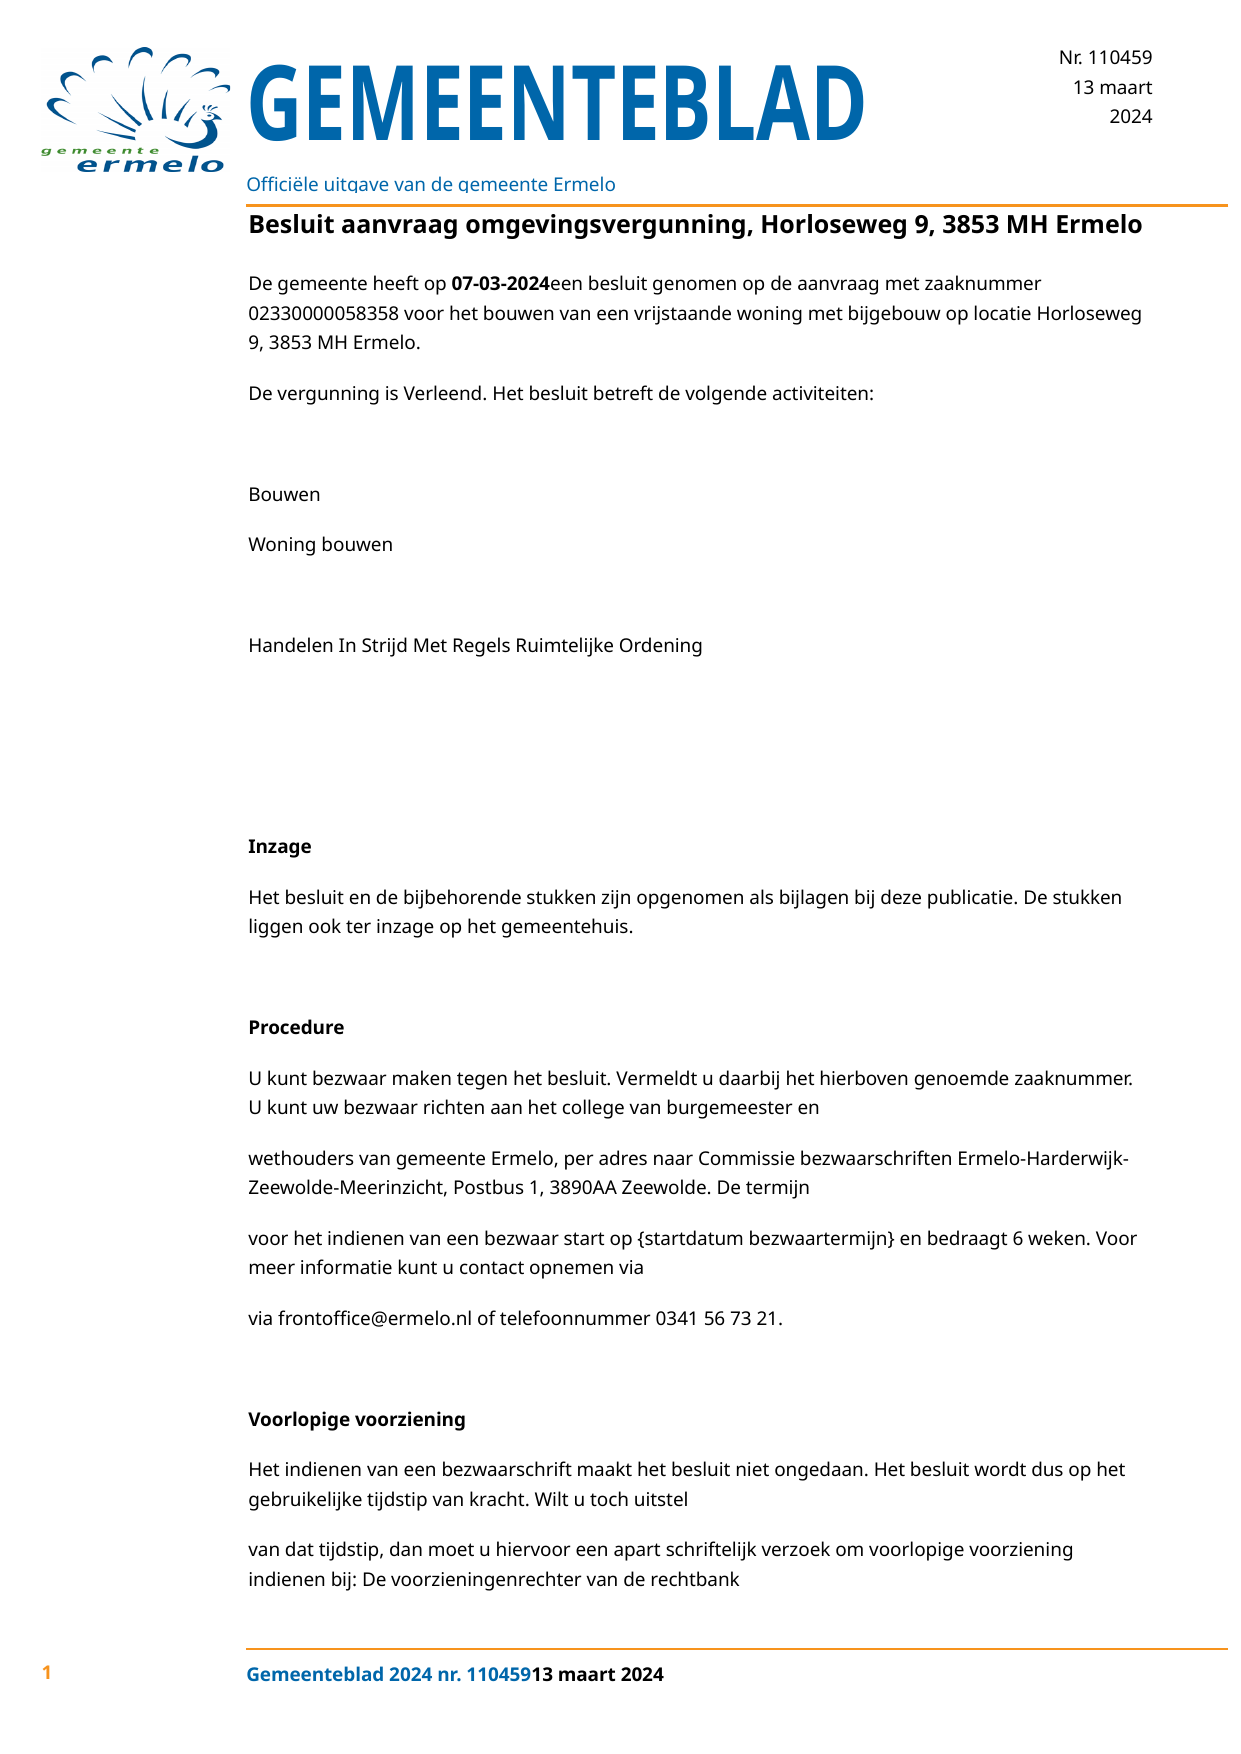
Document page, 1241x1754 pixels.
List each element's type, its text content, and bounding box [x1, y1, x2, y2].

text Procedure [248, 1014, 1152, 1040]
text De vergunning is Verleend. Het besluit betreft de volgende activiteiten: [248, 380, 1152, 406]
picture [41, 47, 231, 172]
text via frontoffice@ermelo.nl of telefoonnummer 0341 56 73 21. [248, 1305, 1152, 1331]
text Besluit aanvraag omgevingsvergunning, Horloseweg 9, 3853 MH Ermelo [248, 207, 1152, 241]
text Woning bouwen [248, 531, 1152, 557]
text Bouwen [248, 481, 1152, 506]
text Handelen In Strijd Met Regels Ruimtelijke Ordening [248, 632, 1152, 658]
text wethouders van gemeente Ermelo, per adres naar Commissie bezwaarschriften Ermelo-Harderwijk-Zeewolde-Meerinzicht, Postbus 1, 3890AA Zeewolde. De termijn [248, 1145, 1152, 1200]
text Voorlopige voorziening [248, 1406, 1152, 1431]
text Het besluit en de bijbehorende stukken zijn opgenomen als bijlagen bij deze publicatie. De stukken liggen ook ter inzage op het gemeentehuis. [248, 884, 1152, 939]
text voor het indienen van een bezwaar start op {startdatum bezwaartermijn} en bedraagt 6 weken. Voor meer informatie kunt u contact opnemen via [248, 1225, 1152, 1280]
text Het indienen van een bezwaarschrift maakt het besluit niet ongedaan. Het besluit wordt dus op het gebruikelijke tijdstip van kracht. Wilt u toch uitstel [248, 1456, 1152, 1511]
text De gemeente heeft op 07-03-2024een besluit genomen op de aanvraag met zaaknummer 02330000058358 voor het bouwen van een vrijstaande woning met bijgebouw op locatie Horloseweg 9, 3853 MH Ermelo. [248, 270, 1152, 355]
text U kunt bezwaar maken tegen het besluit. Vermeldt u daarbij het hierboven genoemde zaaknummer. U kunt uw bezwaar richten aan het college van burgemeester en [248, 1065, 1152, 1120]
text van dat tijdstip, dan moet u hiervoor een apart schriftelijk verzoek om voorlopige voorziening indienen bij: De voorzieningenrechter van de rechtbank [248, 1536, 1152, 1591]
text Inzage [248, 834, 1152, 859]
